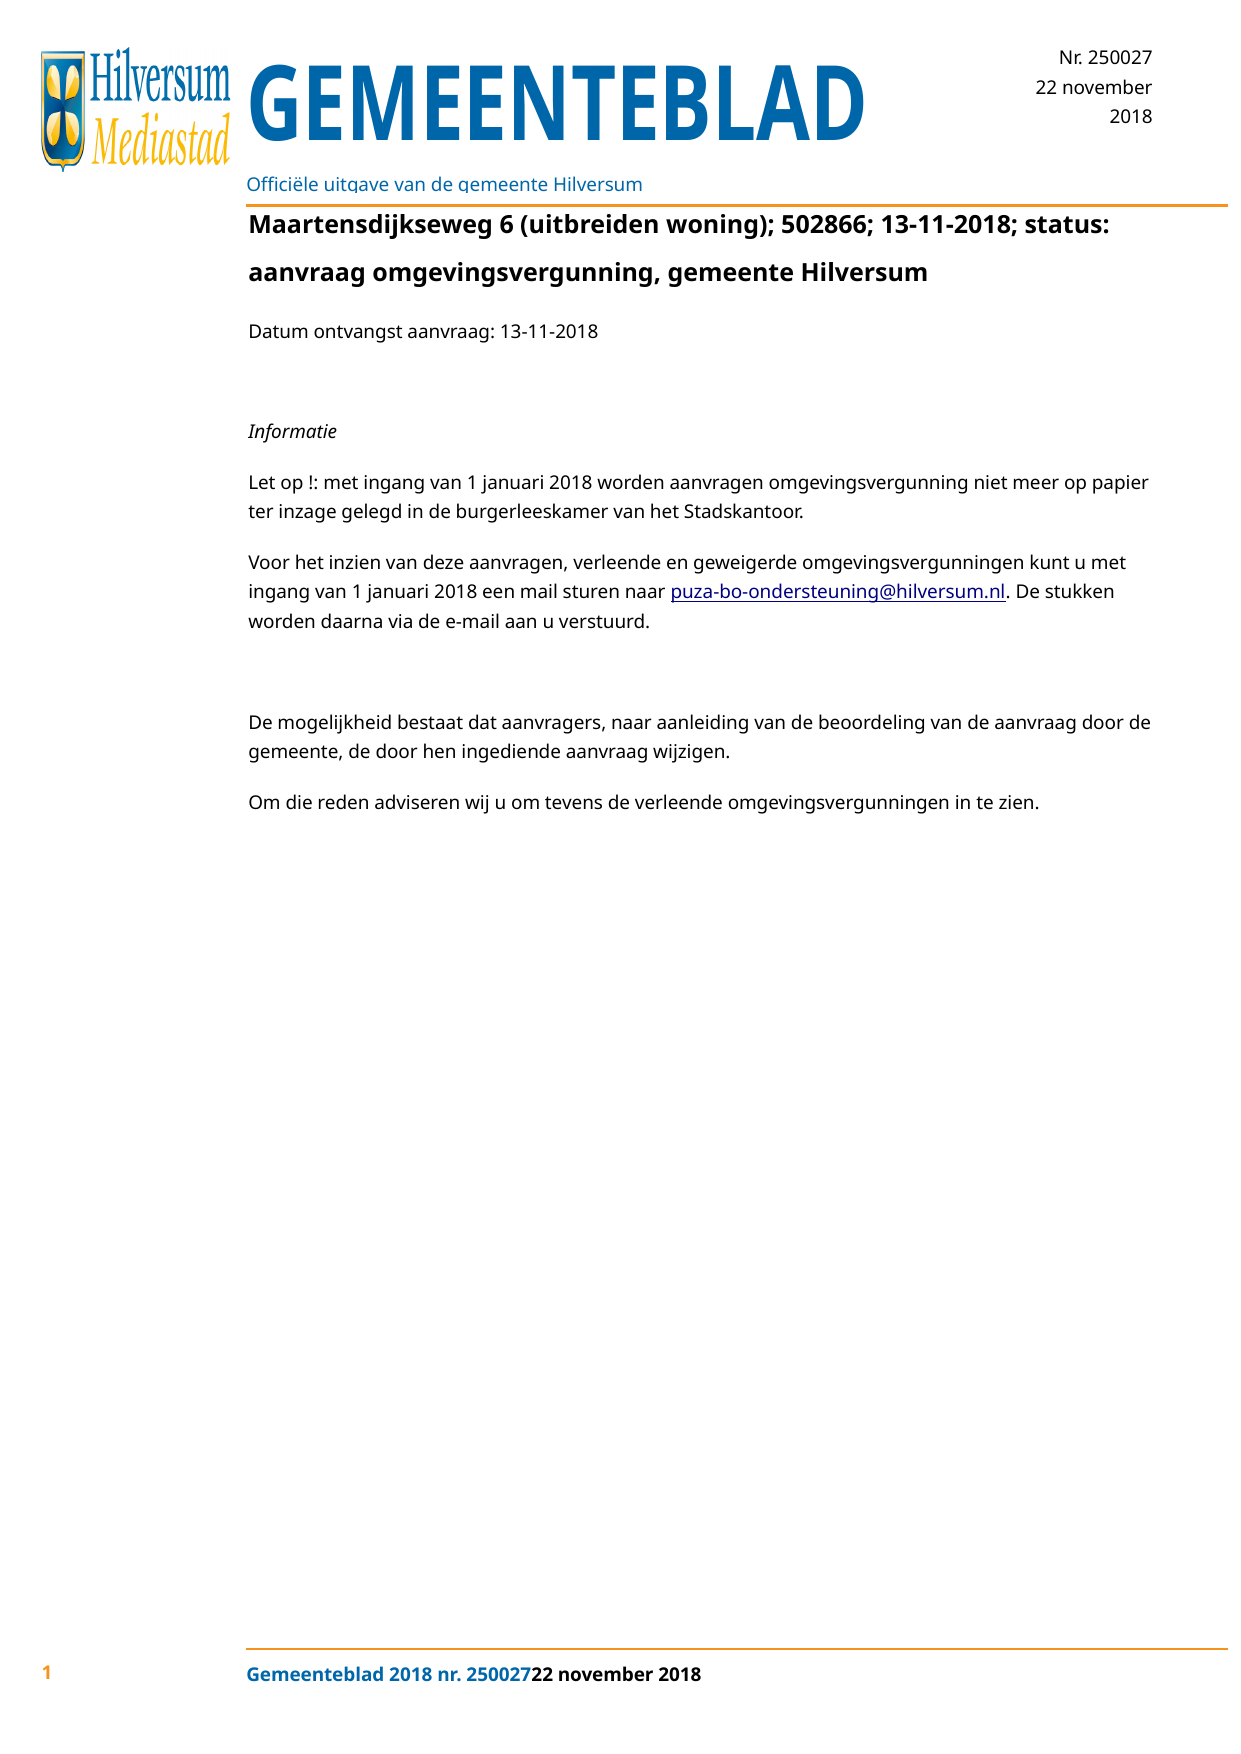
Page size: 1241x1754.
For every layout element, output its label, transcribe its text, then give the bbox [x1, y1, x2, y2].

text Let op !: met ingang van 1 januari 2018 worden aanvragen omgevingsvergunning niet meer op papier ter inzage gelegd in de burgerleeskamer van het Stadskantoor. [248, 469, 1152, 524]
picture [41, 47, 231, 172]
text Voor het inzien van deze aanvragen, verleende en geweigerde omgevingsvergunningen kunt u met ingang van 1 januari 2018 een mail sturen naar puza-bo-ondersteuning@hilversum.nl. De stukken worden daarna via de e-mail aan u verstuurd. [248, 549, 1152, 634]
text Datum ontvangst aanvraag: 13-11-2018 [248, 318, 1152, 344]
text Maartensdijkseweg 6 (uitbreiden woning); 502866; 13-11-2018; status: aanvraag omgevingsvergunning, gemeente Hilversum [248, 207, 1152, 288]
text De mogelijkheid bestaat dat aanvragers, naar aanleiding van de beoordeling van de aanvraag door de gemeente, de door hen ingediende aanvraag wijzigen. [248, 709, 1152, 764]
text Informatie [248, 419, 1152, 444]
text Om die reden adviseren wij u om tevens de verleende omgevingsvergunningen in te zien. [248, 789, 1152, 815]
